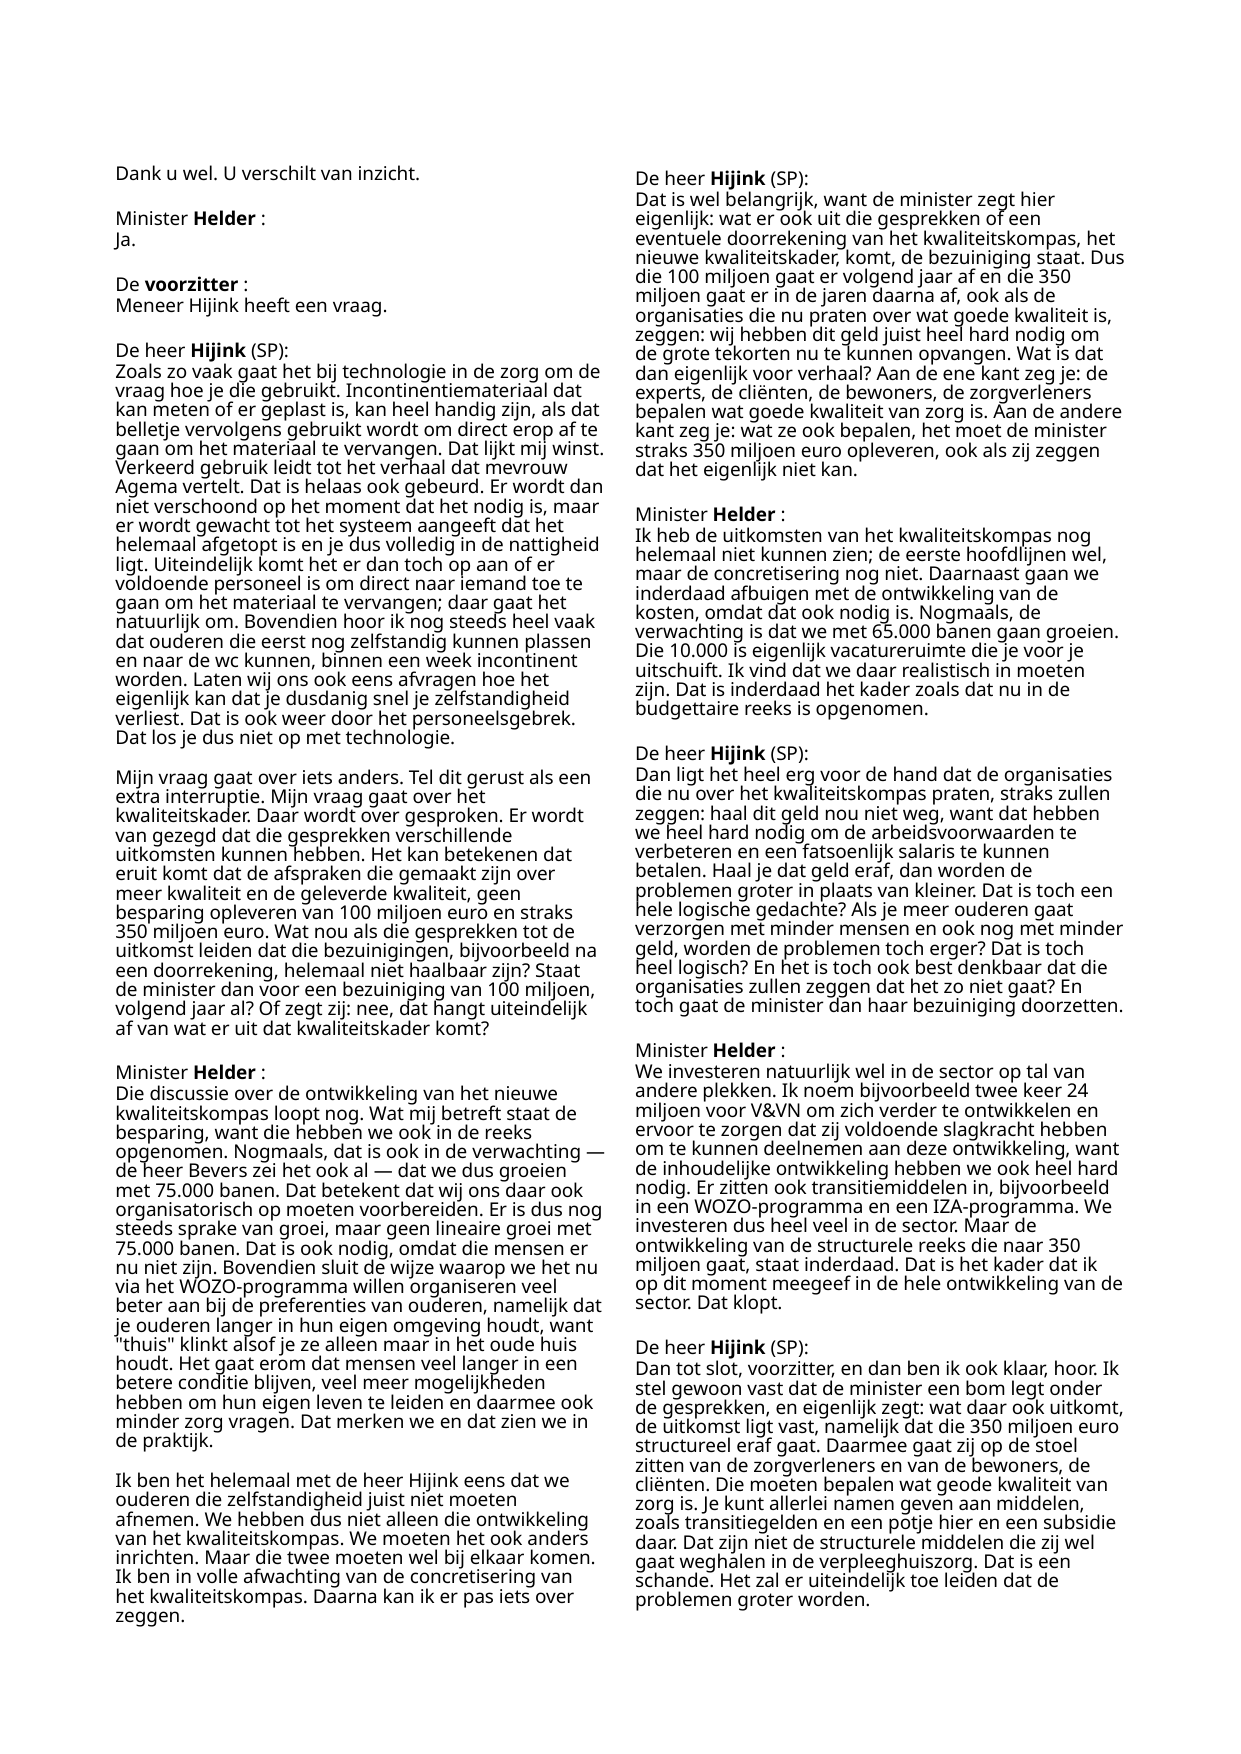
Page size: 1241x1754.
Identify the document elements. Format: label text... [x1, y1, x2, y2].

text Dan tot slot, voorzitter, en dan ben ik ook klaar, hoor. Ik stel gewoon vast dat de minister een bom legt onder de gesprekken, en eigenlijk zegt: wat daar ook uitkomt, de uitkomst ligt vast, namelijk dat die 350 miljoen euro structureel eraf gaat. Daarmee gaat zij op de stoel zitten van de zorgverleners en van de bewoners, de cliënten. Die moeten bepalen wat geode kwaliteit van zorg is. Je kunt allerlei namen geven aan middelen, zoals transitiegelden en een potje hier en een subsidie daar. Dat zijn niet de structurele middelen die zij wel gaat weghalen in de verpleeghuiszorg. Dat is een schande. Het zal er uiteindelijk toe leiden dat de problemen groter worden. [635, 1360, 1125, 1611]
text De heer Hijink (SP): [635, 165, 1125, 191]
text De heer Hijink (SP): [115, 337, 605, 363]
text Minister Helder : [635, 1037, 1125, 1063]
text Minister Helder : [115, 205, 605, 231]
text We investeren natuurlijk wel in de sector op tal van andere plekken. Ik noem bijvoorbeeld twee keer 24 miljoen voor V&VN om zich verder te ontwikkelen en ervoor te zorgen dat zij voldoende slagkracht hebben om te kunnen deelnemen aan deze ontwikkeling, want de inhoudelijke ontwikkeling hebben we ook heel hard nodig. Er zitten ook transitiemiddelen in, bijvoorbeeld in een WOZO-programma en een IZA-programma. We investeren dus heel veel in de sector. Maar de ontwikkeling van de structurele reeks die naar 350 miljoen gaat, staat inderdaad. Dat is het kader dat ik op dit moment meegeef in de hele ontwikkeling van de sector. Dat klopt. [635, 1063, 1125, 1314]
text Meneer Hijink heeft een vraag. [115, 297, 605, 316]
text Ik heb de uitkomsten van het kwaliteitskompas nog helemaal niet kunnen zien; de eerste hoofdlijnen wel, maar de concretisering nog niet. Daarnaast gaan we inderdaad afbuigen met de ontwikkeling van de kosten, omdat dat ook nodig is. Nogmaals, de verwachting is dat we met 65.000 banen gaan groeien. Die 10.000 is eigenlijk vacatureruimte die je voor je uitschuift. Ik vind dat we daar realistisch in moeten zijn. Dat is inderdaad het kader zoals dat nu in de budgettaire reeks is opgenomen. [635, 527, 1125, 719]
text Dank u wel. U verschilt van inzicht. [115, 165, 605, 184]
text Zoals zo vaak gaat het bij technologie in de zorg om de vraag hoe je die gebruikt. Incontinentiemateriaal dat kan meten of er geplast is, kan heel handig zijn, als dat belletje vervolgens gebruikt wordt om direct erop af te gaan om het materiaal te vervangen. Dat lijkt mij winst. Verkeerd gebruik leidt tot het verhaal dat mevrouw Agema vertelt. Dat is helaas ook gebeurd. Er wordt dan niet verschoond op het moment dat het nodig is, maar er wordt gewacht tot het systeem aangeeft dat het helemaal afgetopt is en je dus volledig in de nattigheid ligt. Uiteindelijk komt het er dan toch op aan of er voldoende personeel is om direct naar iemand toe te gaan om het materiaal te vervangen; daar gaat het natuurlijk om. Bovendien hoor ik nog steeds heel vaak dat ouderen die eerst nog zelfstandig kunnen plassen en naar de wc kunnen, binnen een week incontinent worden. Laten wij ons ook eens afvragen hoe het eigenlijk kan dat je dusdanig snel je zelfstandigheid verliest. Dat is ook weer door het personeelsgebrek. Dat los je dus niet op met technologie. [115, 363, 605, 748]
text Dat is wel belangrijk, want de minister zegt hier eigenlijk: wat er ook uit die gesprekken of een eventuele doorrekening van het kwaliteitskompas, het nieuwe kwaliteitskader, komt, de bezuiniging staat. Dus die 100 miljoen gaat er volgend jaar af en die 350 miljoen gaat er in de jaren daarna af, ook als de organisaties die nu praten over wat goede kwaliteit is, zeggen: wij hebben dit geld juist heel hard nodig om de grote tekorten nu te kunnen opvangen. Wat is dat dan eigenlijk voor verhaal? Aan de ene kant zeg je: de experts, de cliënten, de bewoners, de zorgverleners bepalen wat goede kwaliteit van zorg is. Aan de andere kant zeg je: wat ze ook bepalen, het moet de minister straks 350 miljoen euro opleveren, ook als zij zeggen dat het eigenlijk niet kan. [635, 191, 1125, 480]
text Minister Helder : [115, 1059, 605, 1085]
text De heer Hijink (SP): [635, 1334, 1125, 1360]
text Die discussie over de ontwikkeling van het nieuwe kwaliteitskompas loopt nog. Wat mij betreft staat de besparing, want die hebben we ook in de reeks opgenomen. Nogmaals, dat is ook in de verwachting — de heer Bevers zei het ook al — dat we dus groeien met 75.000 banen. Dat betekent dat wij ons daar ook organisatorisch op moeten voorbereiden. Er is dus nog steeds sprake van groei, maar geen lineaire groei met 75.000 banen. Dat is ook nodig, omdat die mensen er nu niet zijn. Bovendien sluit de wijze waarop we het nu via het WOZO-programma willen organiseren veel beter aan bij de preferenties van ouderen, namelijk dat je ouderen langer in hun eigen omgeving houdt, want "thuis" klinkt alsof je ze alleen maar in het oude huis houdt. Het gaat erom dat mensen veel langer in een betere conditie blijven, veel meer mogelijkheden hebben om hun eigen leven te leiden en daarmee ook minder zorg vragen. Dat merken we en dat zien we in de praktijk. [115, 1085, 605, 1451]
text Dan ligt het heel erg voor de hand dat de organisaties die nu over het kwaliteitskompas praten, straks zullen zeggen: haal dit geld nou niet weg, want dat hebben we heel hard nodig om de arbeidsvoorwaarden te verbeteren en een fatsoenlijk salaris te kunnen betalen. Haal je dat geld eraf, dan worden de problemen groter in plaats van kleiner. Dat is toch een hele logische gedachte? Als je meer ouderen gaat verzorgen met minder mensen en ook nog met minder geld, worden de problemen toch erger? Dat is toch heel logisch? En het is toch ook best denkbaar dat die organisaties zullen zeggen dat het zo niet gaat? En toch gaat de minister dan haar bezuiniging doorzetten. [635, 766, 1125, 1017]
text Minister Helder : [635, 501, 1125, 527]
text Mijn vraag gaat over iets anders. Tel dit gerust als een extra interruptie. Mijn vraag gaat over het kwaliteitskader. Daar wordt over gesproken. Er wordt van gezegd dat die gesprekken verschillende uitkomsten kunnen hebben. Het kan betekenen dat eruit komt dat de afspraken die gemaakt zijn over meer kwaliteit en de geleverde kwaliteit, geen besparing opleveren van 100 miljoen euro en straks 350 miljoen euro. Wat nou als die gesprekken tot de uitkomst leiden dat die bezuinigingen, bijvoorbeeld na een doorrekening, helemaal niet haalbaar zijn? Staat de minister dan voor een bezuiniging van 100 miljoen, volgend jaar al? Of zegt zij: nee, dat hangt uiteindelijk af van wat er uit dat kwaliteitskader komt? [115, 769, 605, 1039]
text Ik ben het helemaal met de heer Hijink eens dat we ouderen die zelfstandigheid juist niet moeten afnemen. We hebben dus niet alleen die ontwikkeling van het kwaliteitskompas. We moeten het ook anders inrichten. Maar die twee moeten wel bij elkaar komen. Ik ben in volle afwachting van de concretisering van het kwaliteitskompas. Daarna kan ik er pas iets over zeggen. [115, 1472, 605, 1626]
text De voorzitter : [115, 271, 605, 297]
text De heer Hijink (SP): [635, 740, 1125, 766]
text Ja. [115, 231, 605, 250]
